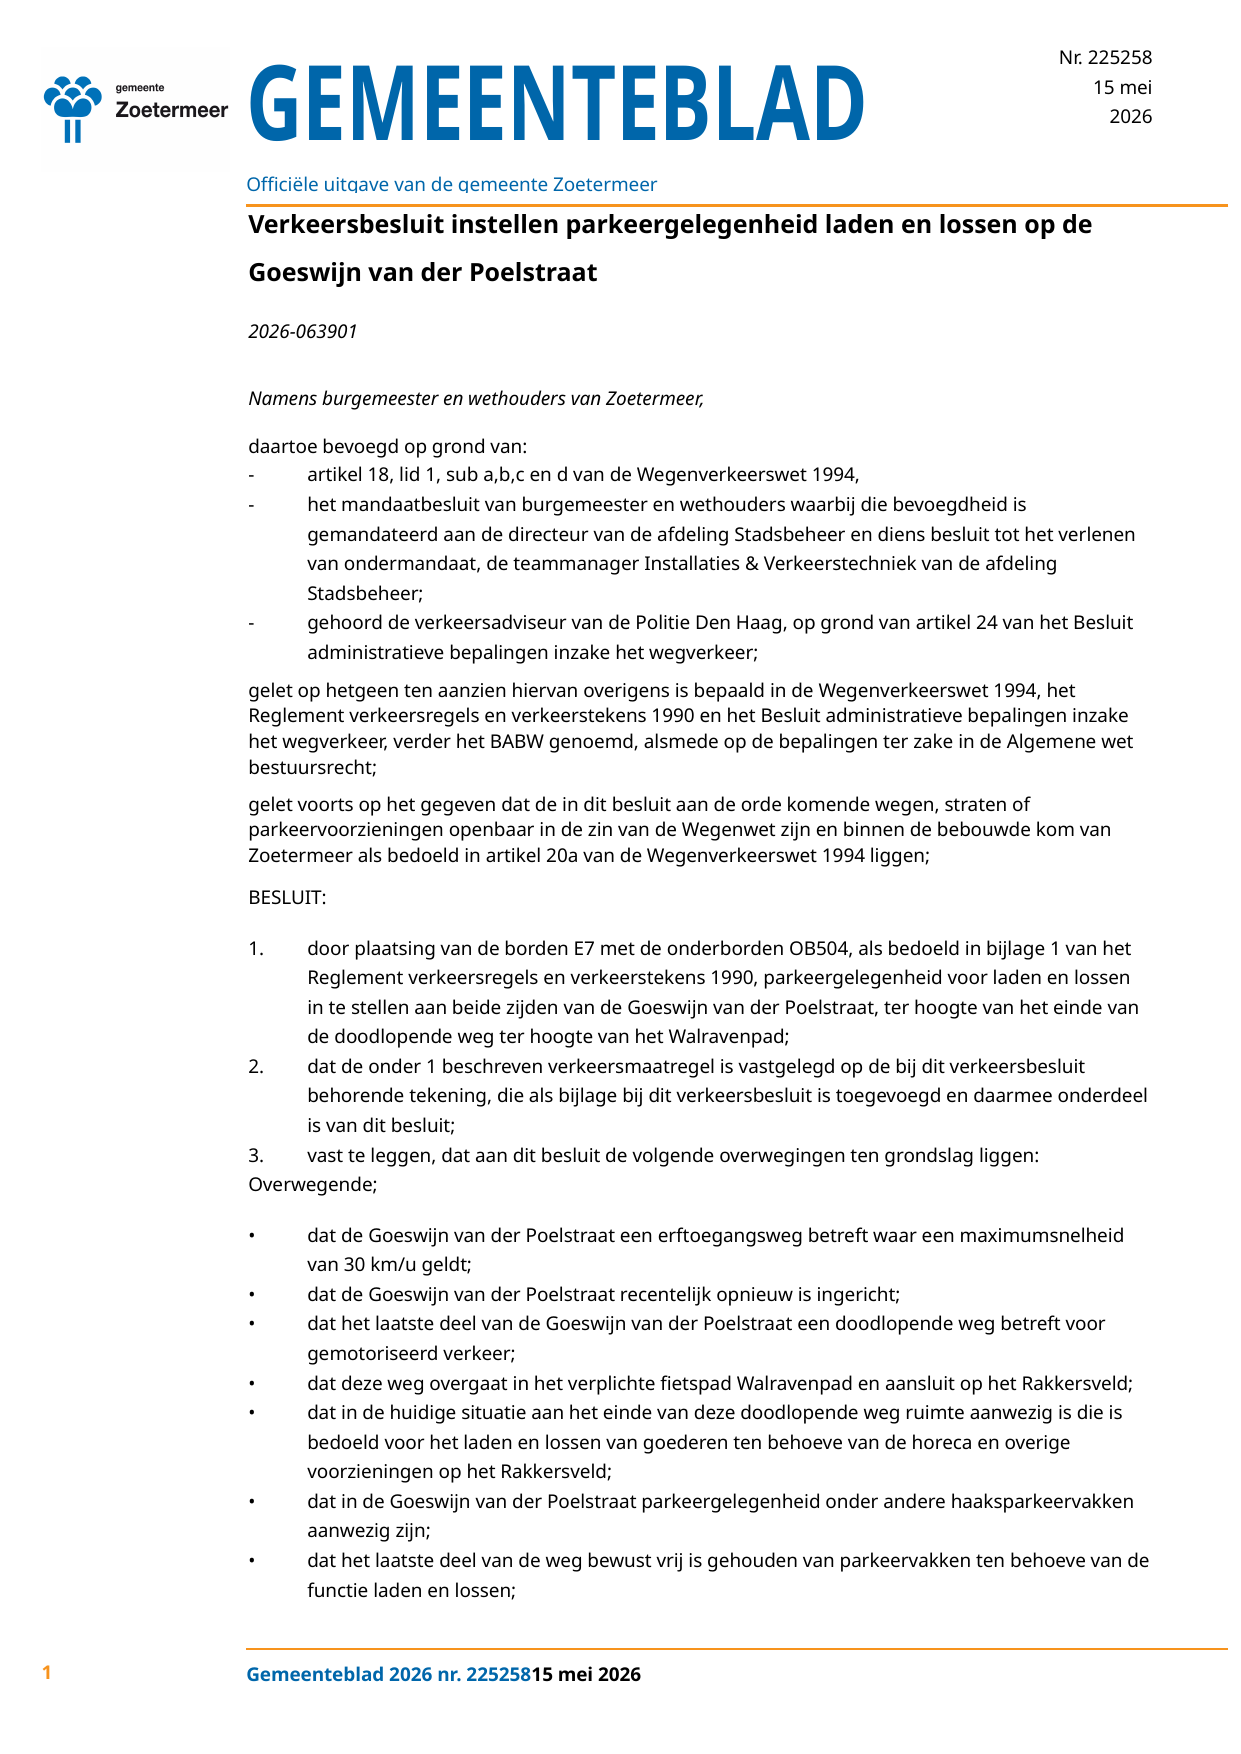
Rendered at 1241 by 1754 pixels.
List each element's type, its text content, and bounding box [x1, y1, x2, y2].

list dat de Goeswijn van der Poelstraat recentelijk opnieuw is ingericht; [248, 1281, 1152, 1307]
list dat het laatste deel van de weg bewust vrij is gehouden van parkeervakken ten behoeve van de functie laden en lossen; [248, 1547, 1152, 1602]
list artikel 18, lid 1, sub a,b,c en d van de Wegenverkeerswet 1994, [248, 462, 1152, 487]
list gehoord de verkeersadviseur van de Politie Den Haag, op grond van artikel 24 van het Besluit administratieve bepalingen inzake het wegverkeer; [248, 609, 1152, 665]
text gelet voorts op het gegeven dat de in dit besluit aan de orde komende wegen, straten of parkeervoorzieningen openbaar in de zin van de Wegenwet zijn en binnen de bebouwde kom van Zoetermeer als bedoeld in artikel 20a van de Wegenverkeerswet 1994 liggen; [248, 791, 1152, 868]
text gelet op hetgeen ten aanzien hiervan overigens is bepaald in de Wegenverkeerswet 1994, het Reglement verkeersregels en verkeerstekens 1990 en het Besluit administratieve bepalingen inzake het wegverkeer, verder het BABW genoemd, alsmede op de bepalingen ter zake in de Algemene wet bestuursrecht; [248, 677, 1152, 780]
list dat in de huidige situatie aan het einde van deze doodlopende weg ruimte aanwezig is die is bedoeld voor het laden en lossen van goederen ten behoeve van de horeca en overige voorzieningen op het Rakkersveld; [248, 1399, 1152, 1484]
text Namens burgemeester en wethouders van Zoetermeer, [248, 386, 1152, 411]
list door plaatsing van de borden E7 met de onderborden OB504, als bedoeld in bijlage 1 van het Reglement verkeersregels en verkeerstekens 1990, parkeergelegenheid voor laden en lossen in te stellen aan beide zijden van de Goeswijn van der Poelstraat, ter hoogte van het einde van de doodlopende weg ter hoogte van het Walravenpad; [248, 935, 1152, 1049]
list dat het laatste deel van de Goeswijn van der Poelstraat een doodlopende weg betreft voor gemotoriseerd verkeer; [248, 1311, 1152, 1366]
list het mandaatbesluit van burgemeester en wethouders waarbij die bevoegdheid is gemandateerd aan de directeur van de afdeling Stadsbeheer en diens besluit tot het verlenen van ondermandaat, de teammanager Installaties & Verkeerstechniek van de afdeling Stadsbeheer; [248, 491, 1152, 606]
list dat de onder 1 beschreven verkeersmaatregel is vastgelegd op de bij dit verkeersbesluit behorende tekening, die als bijlage bij dit verkeersbesluit is toegevoegd en daarmee onderdeel is van dit besluit; [248, 1053, 1152, 1138]
text daartoe bevoegd op grond van: [248, 433, 1152, 459]
list dat deze weg overgaat in het verplichte fietspad Walravenpad en aansluit op het Rakkersveld; [248, 1370, 1152, 1395]
list vast te leggen, dat aan dit besluit de volgende overwegingen ten grondslag liggen: [248, 1142, 1152, 1167]
picture [41, 47, 231, 172]
list dat in de Goeswijn van der Poelstraat parkeergelegenheid onder andere haaksparkeervakken aanwezig zijn; [248, 1488, 1152, 1543]
text BESLUIT: [248, 884, 1152, 910]
text Overwegende; [248, 1171, 1152, 1197]
list dat de Goeswijn van der Poelstraat een erftoegangsweg betreft waar een maximumsnelheid van 30 km/u geldt; [248, 1222, 1152, 1277]
text 2026-063901 [248, 318, 1152, 344]
text Verkeersbesluit instellen parkeergelegenheid laden en lossen op de Goeswijn van der Poelstraat [248, 207, 1152, 288]
